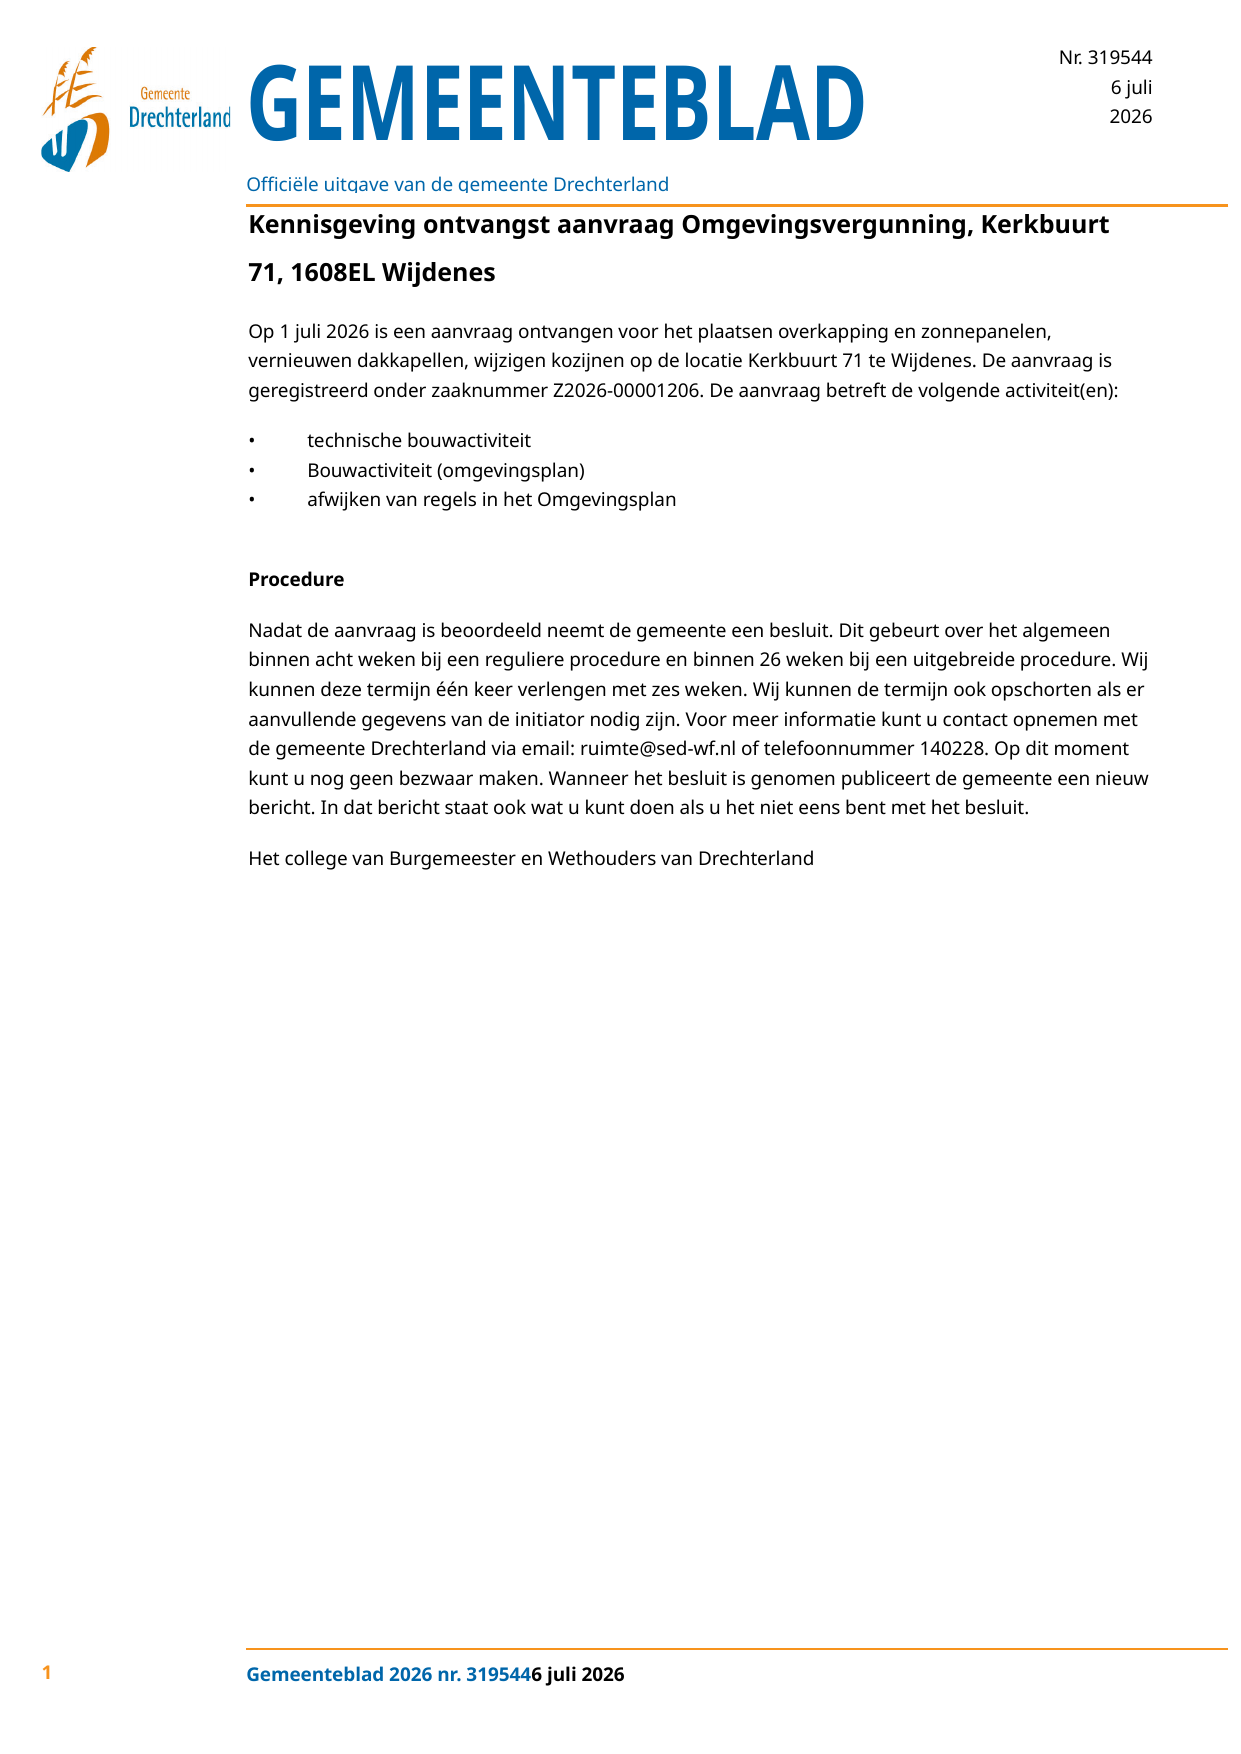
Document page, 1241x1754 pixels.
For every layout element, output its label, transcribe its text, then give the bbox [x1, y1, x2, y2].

picture [41, 47, 231, 172]
list Bouwactiviteit (omgevingsplan) [248, 457, 1152, 483]
list technische bouwactiviteit [248, 427, 1152, 453]
text Nadat de aanvraag is beoordeeld neemt de gemeente een besluit. Dit gebeurt over het algemeen binnen acht weken bij een reguliere procedure en binnen 26 weken bij een uitgebreide procedure. Wij kunnen deze termijn één keer verlengen met zes weken. Wij kunnen de termijn ook opschorten als er aanvullende gegevens van de initiator nodig zijn. Voor meer informatie kunt u contact opnemen met de gemeente Drechterland via email: ruimte@sed-wf.nl of telefoonnummer 140228. Op dit moment kunt u nog geen bezwaar maken. Wanneer het besluit is genomen publiceert de gemeente een nieuw bericht. In dat bericht staat ook wat u kunt doen als u het niet eens bent met het besluit. [248, 617, 1152, 820]
picture [226, 115, 231, 124]
text Het college van Burgemeester en Wethouders van Drechterland [248, 845, 1152, 871]
list afwijken van regels in het Omgevingsplan [248, 487, 1152, 512]
text Op 1 juli 2026 is een aanvraag ontvangen voor het plaatsen overkapping en zonnepanelen, vernieuwen dakkapellen, wijzigen kozijnen op de locatie Kerkbuurt 71 te Wijdenes. De aanvraag is geregistreerd onder zaaknummer Z2026-00001206. De aanvraag betreft de volgende activiteit(en): [248, 318, 1152, 403]
picture [41, 158, 64, 172]
text Kennisgeving ontvangst aanvraag Omgevingsvergunning, Kerkbuurt 71, 1608EL Wijdenes [248, 207, 1152, 288]
text Procedure [248, 567, 1152, 592]
